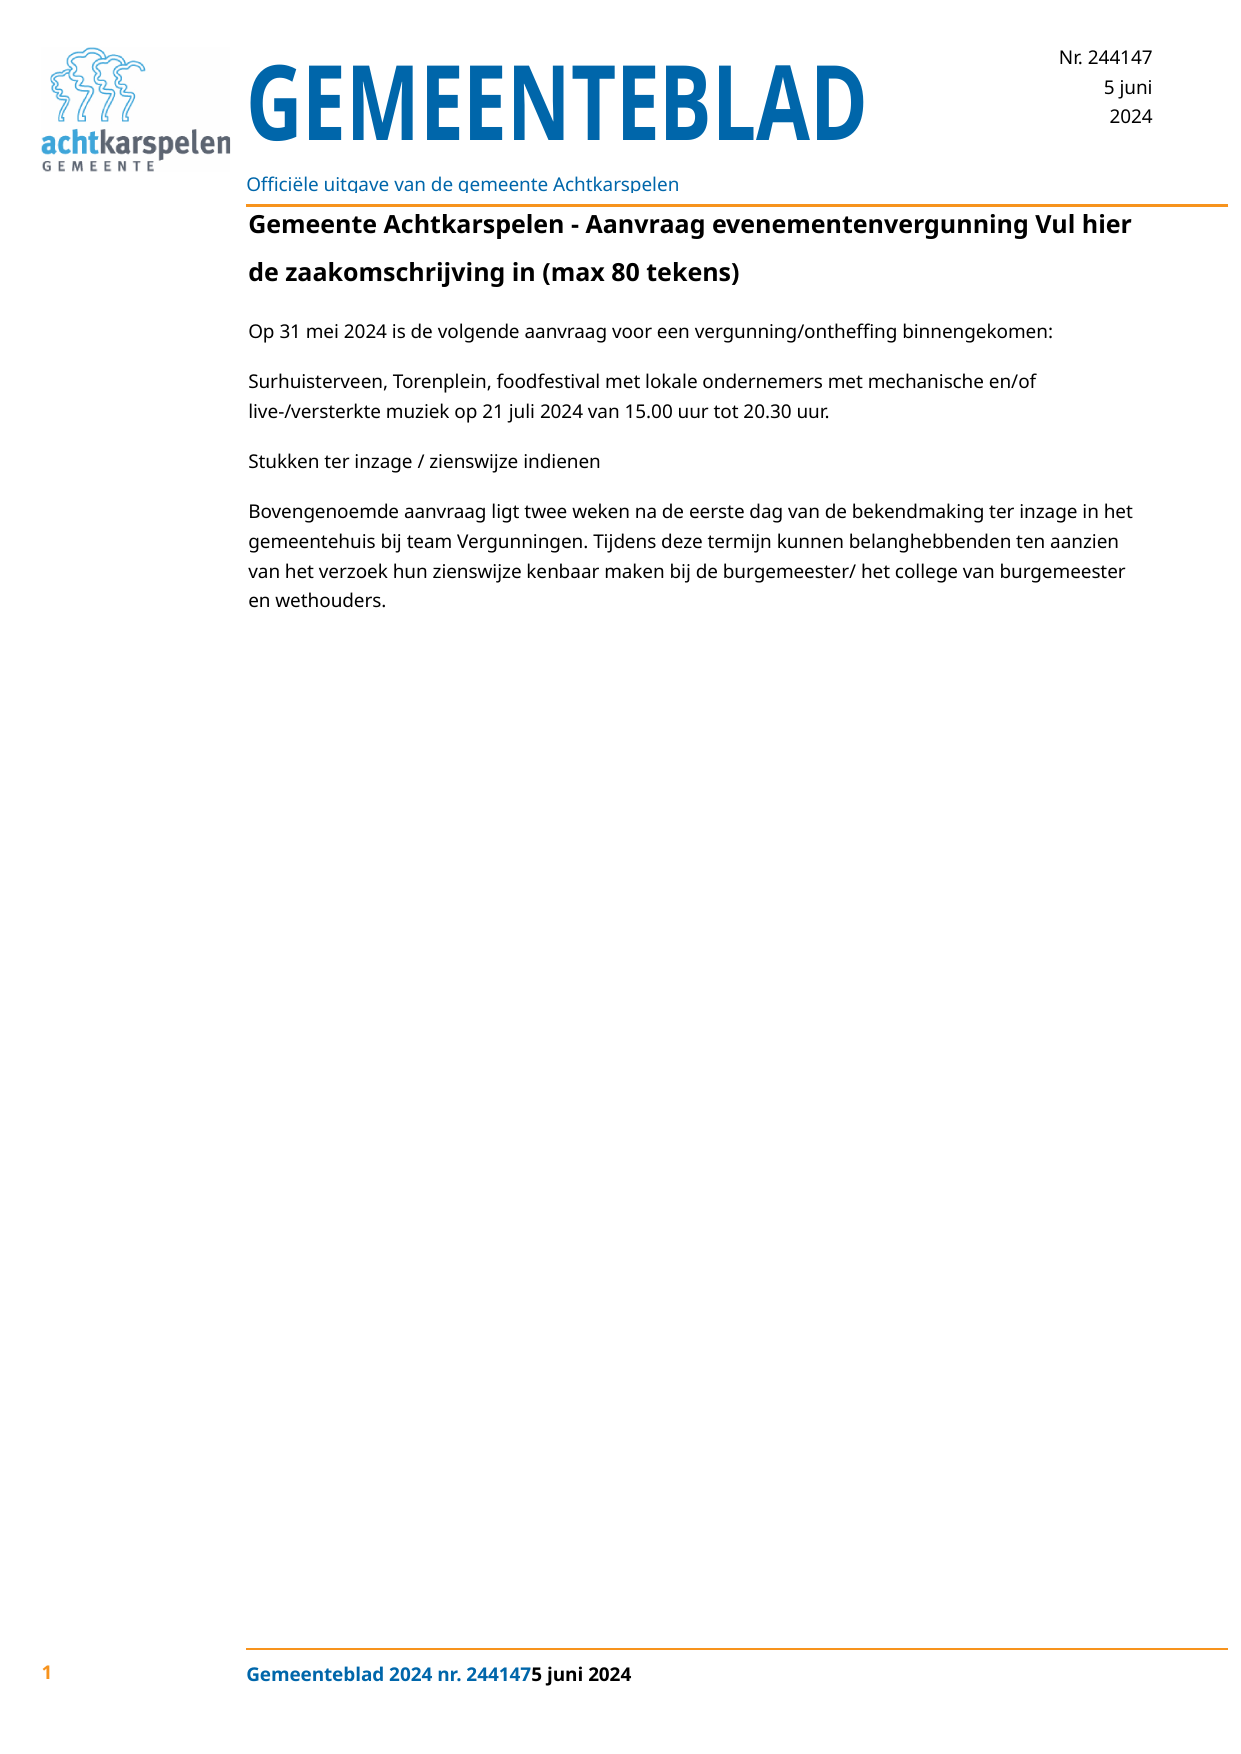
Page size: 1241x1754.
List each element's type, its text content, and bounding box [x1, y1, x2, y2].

text Stukken ter inzage / zienswijze indienen [248, 448, 1152, 474]
text Surhuisterveen, Torenplein, foodfestival met lokale ondernemers met mechanische en/of live-/versterkte muziek op 21 juli 2024 van 15.00 uur tot 20.30 uur. [248, 368, 1152, 424]
picture [41, 47, 231, 172]
text Op 31 mei 2024 is de volgende aanvraag voor een vergunning/ontheffing binnengekomen: [248, 318, 1152, 344]
text Gemeente Achtkarspelen - Aanvraag evenementenvergunning Vul hier de zaakomschrijving in (max 80 tekens) [248, 207, 1152, 288]
text Bovengenoemde aanvraag ligt twee weken na de eerste dag van de bekendmaking ter inzage in het gemeentehuis bij team Vergunningen. Tijdens deze termijn kunnen belanghebbenden ten aanzien van het verzoek hun zienswijze kenbaar maken bij de burgemeester/ het college van burgemeester en wethouders. [248, 499, 1152, 613]
